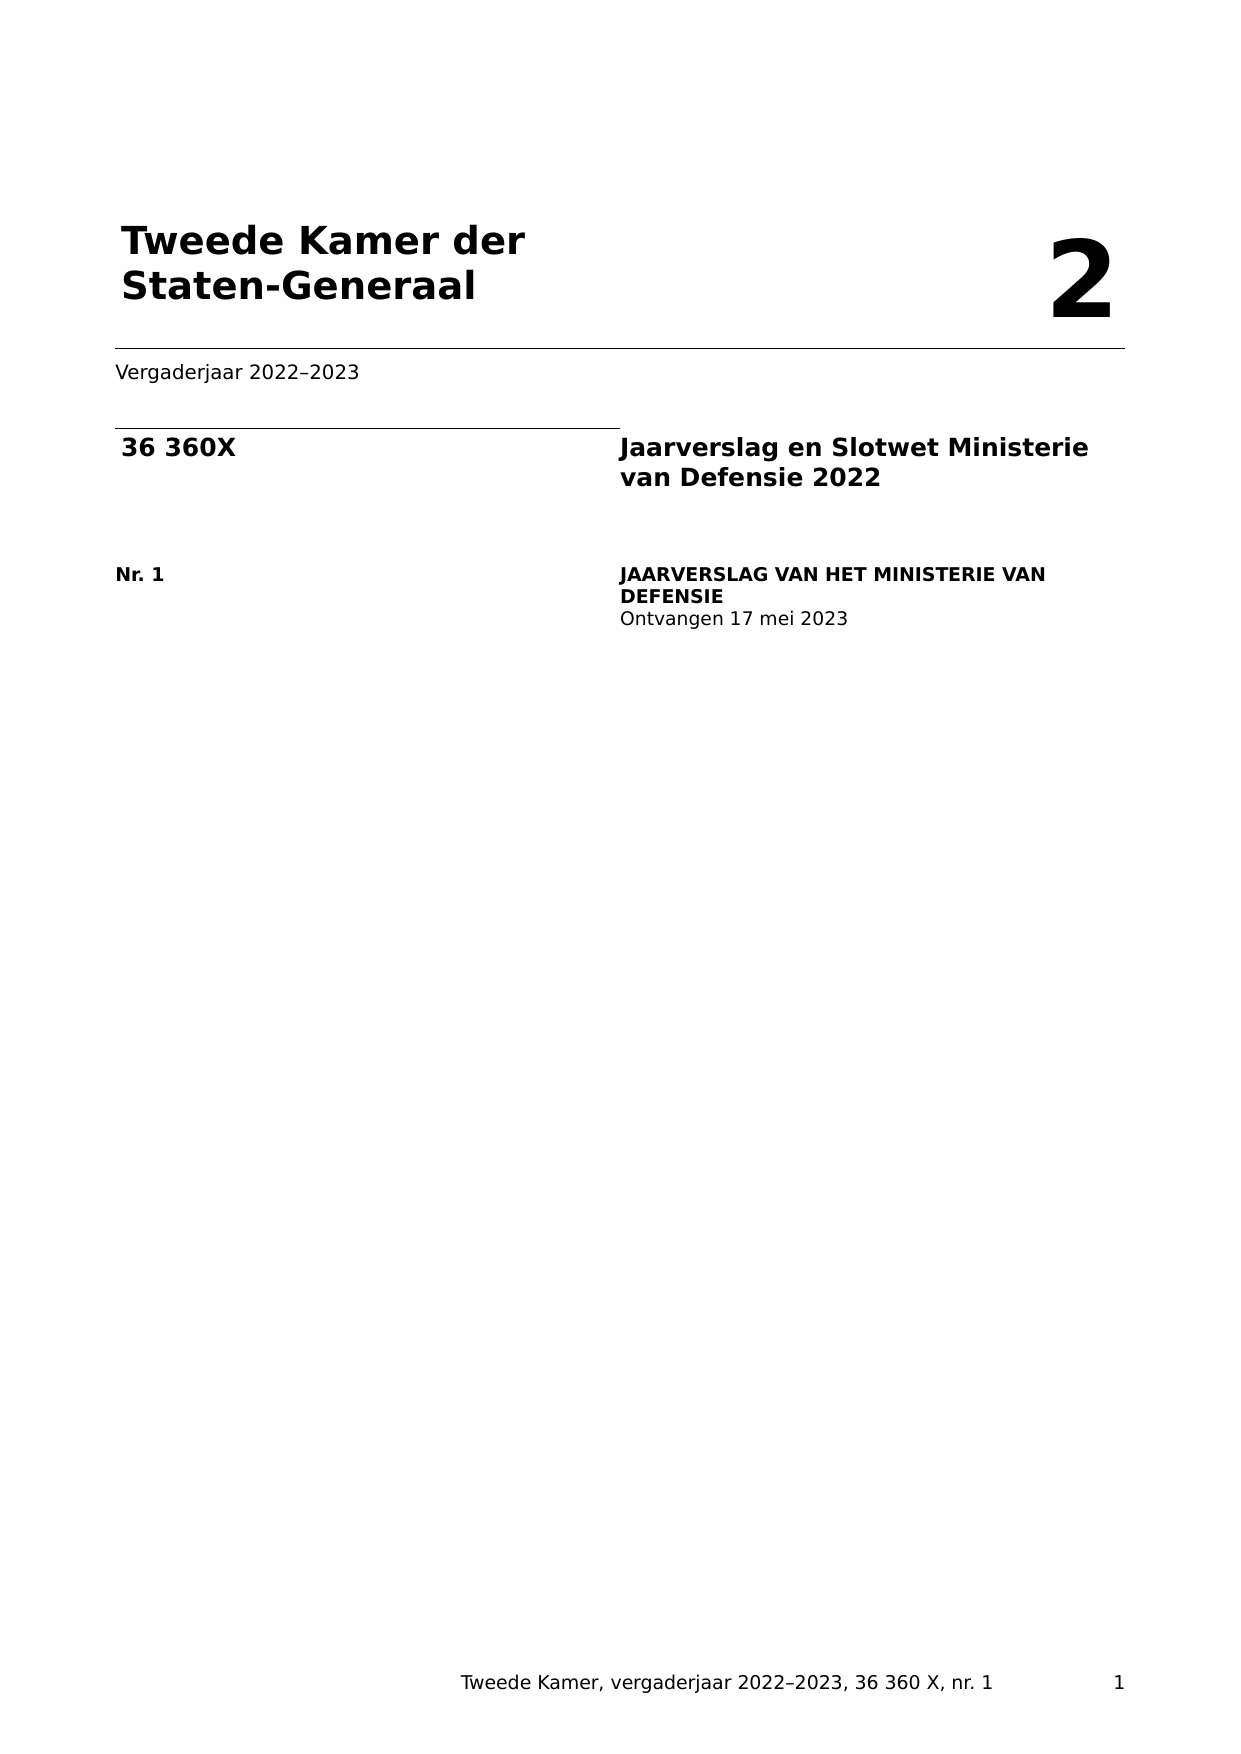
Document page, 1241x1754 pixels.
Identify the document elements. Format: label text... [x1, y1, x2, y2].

table_header Jaarverslag en Slotwet Ministerie van Defensie 2022 [620, 428, 1125, 498]
table_header Jaarverslag van het ministerie van DEFENSIE Ontvangen 17 mei 2023 [620, 564, 1125, 651]
table_header Nr. 1 [115, 564, 620, 651]
table_cell Vergaderjaar 2022–2023 [115, 349, 1125, 384]
table_header 2 [620, 213, 1125, 348]
table_header 36 360X [115, 429, 620, 498]
table_header Tweede Kamer der Staten-Generaal [115, 213, 620, 348]
